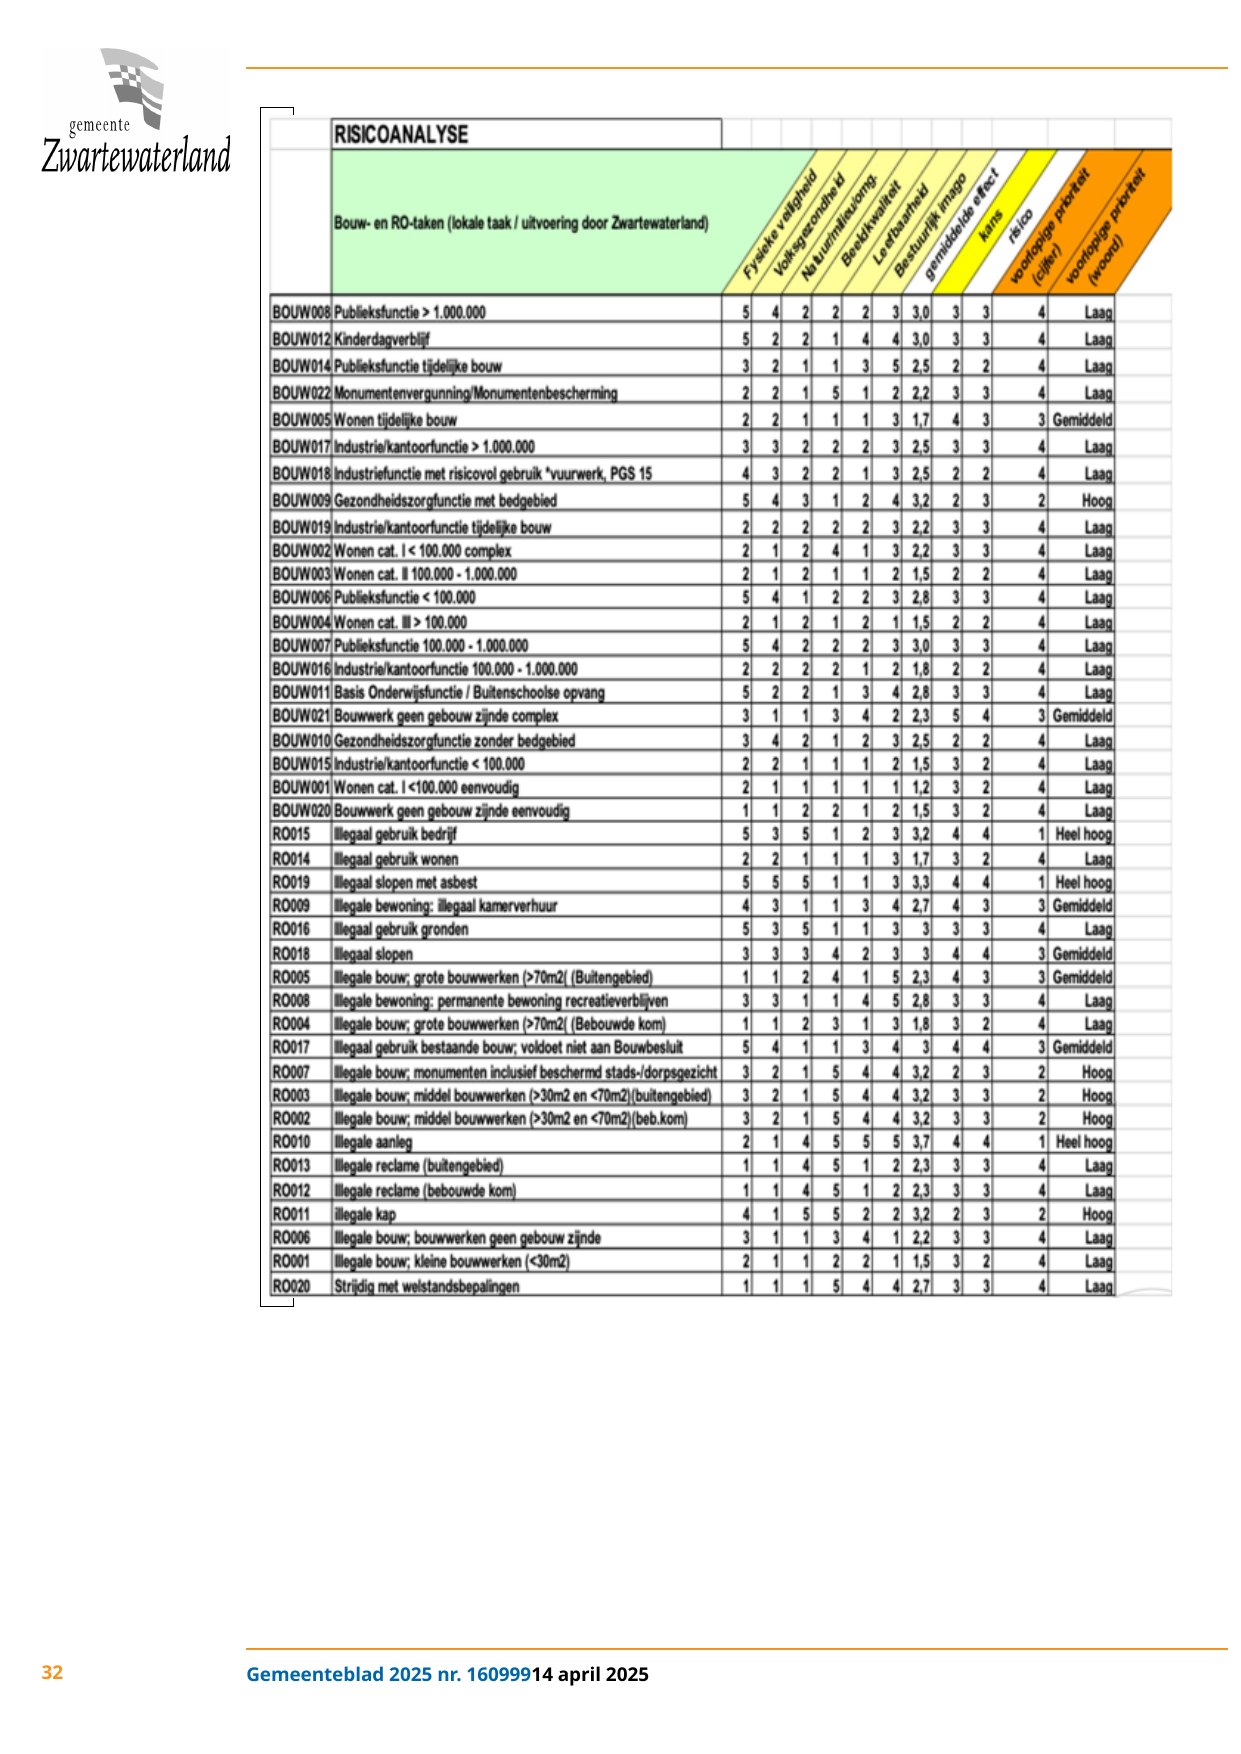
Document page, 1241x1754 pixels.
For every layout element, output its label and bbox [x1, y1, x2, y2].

picture [268, 115, 1173, 1298]
picture [41, 47, 231, 172]
